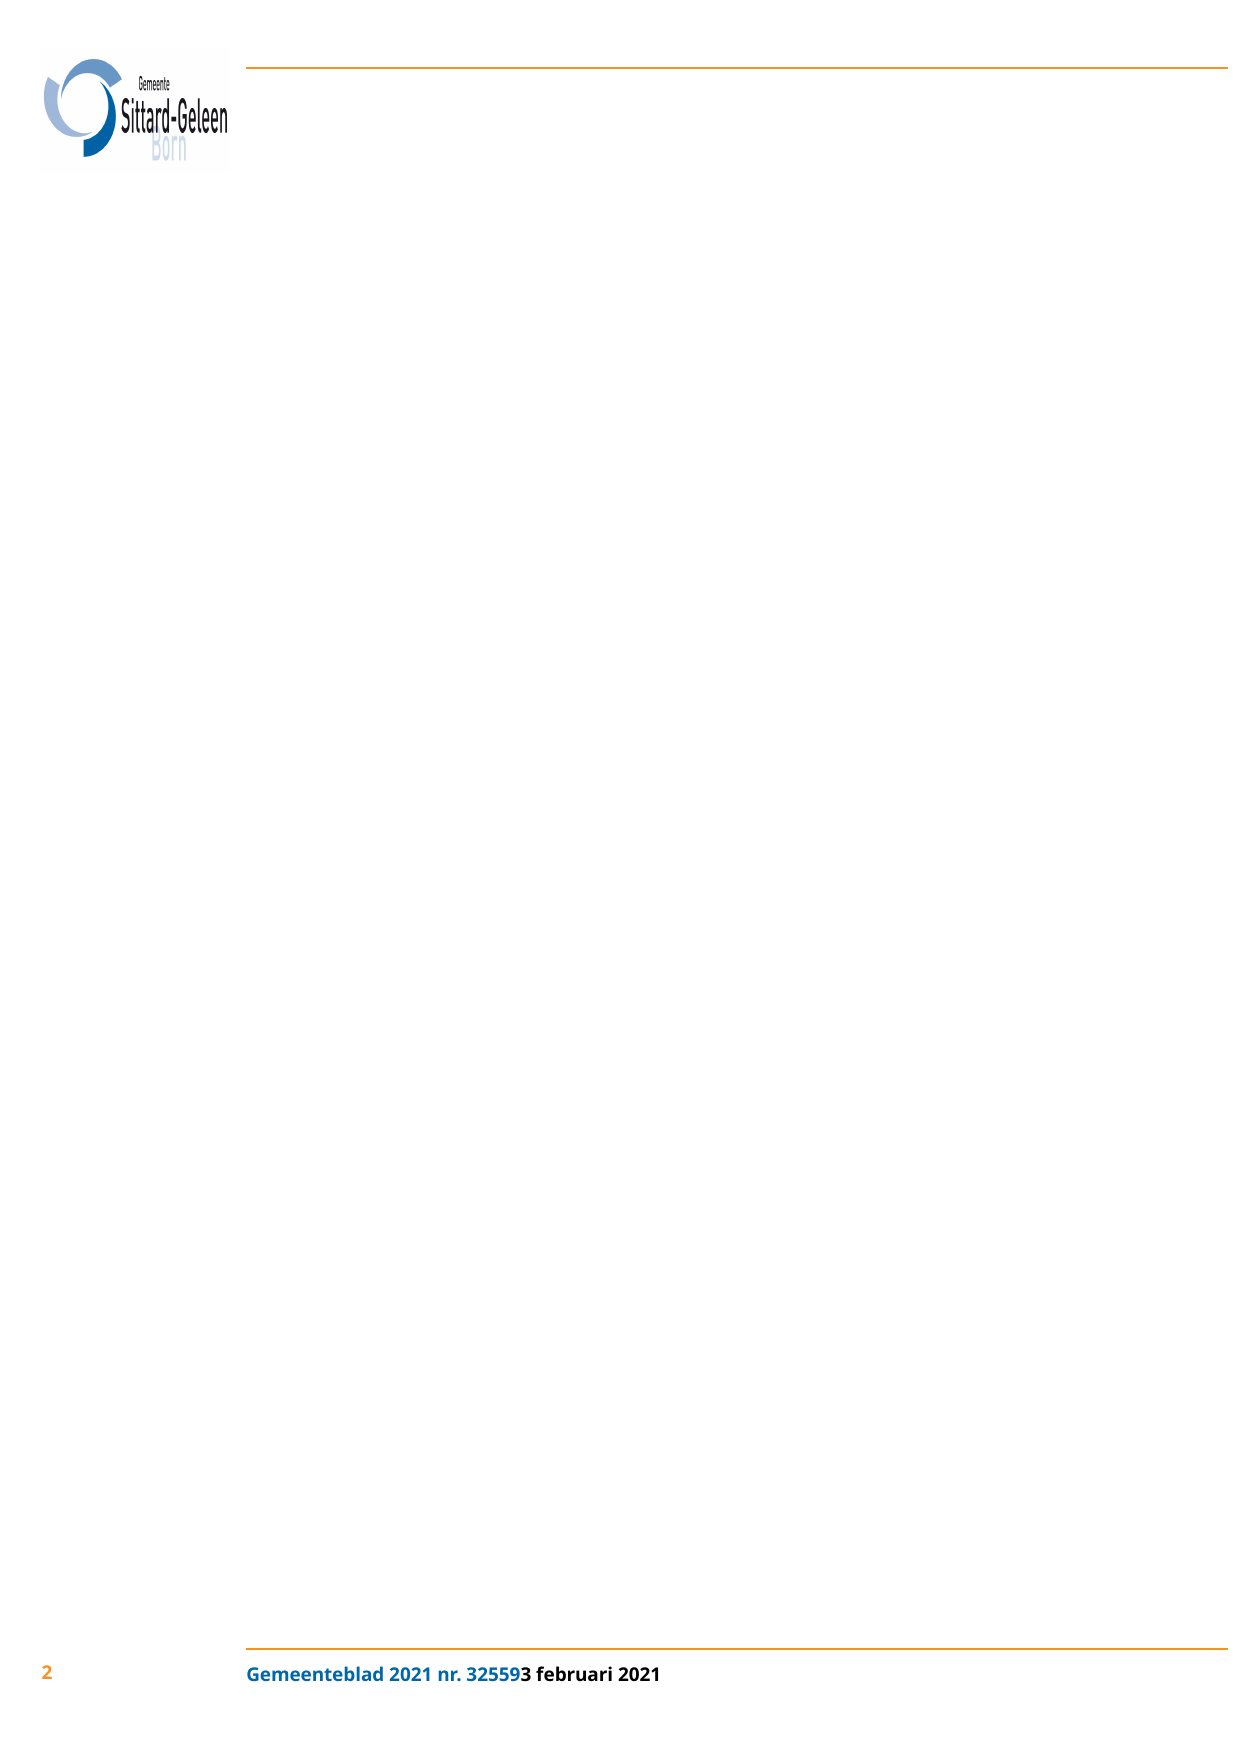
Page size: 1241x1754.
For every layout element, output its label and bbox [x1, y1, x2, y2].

picture [41, 47, 231, 172]
